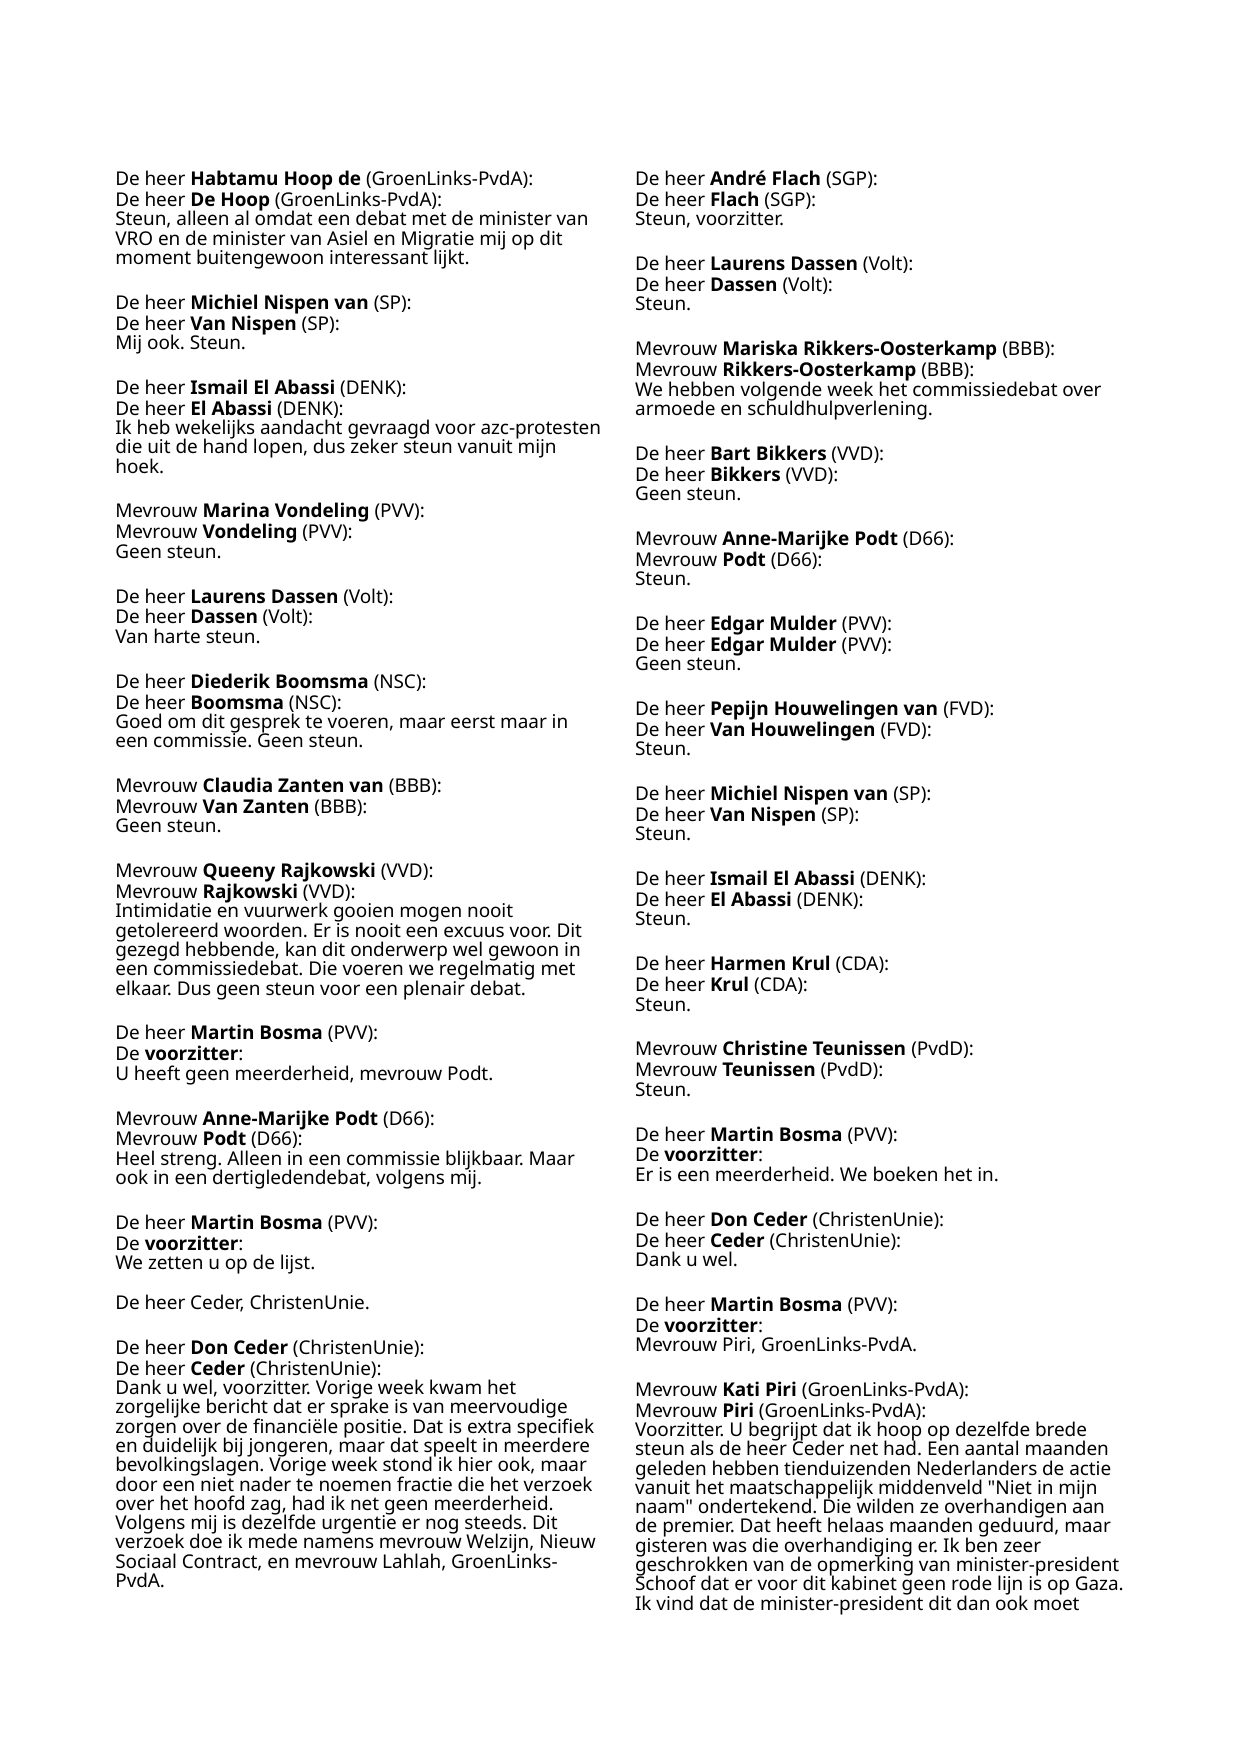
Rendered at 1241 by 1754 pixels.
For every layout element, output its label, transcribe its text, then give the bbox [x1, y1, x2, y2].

text De heer Dassen (Volt): [115, 608, 605, 628]
text Mevrouw Queeny Rajkowski (VVD): [115, 857, 605, 883]
text De heer Krul (CDA): [635, 976, 1125, 996]
text Mevrouw Christine Teunissen (PvdD): [635, 1036, 1125, 1061]
text Steun. [635, 825, 1125, 844]
text De heer Harmen Krul (CDA): [635, 951, 1125, 976]
text De heer Laurens Dassen (Volt): [635, 250, 1125, 276]
text Geen steun. [115, 817, 605, 837]
text Mevrouw Kati Piri (GroenLinks-PvdA): [635, 1376, 1125, 1402]
text De heer Van Nispen (SP): [635, 806, 1125, 825]
text De heer Ismail El Abassi (DENK): [115, 374, 605, 400]
text De voorzitter: [115, 1235, 605, 1254]
text Mevrouw Anne-Marijke Podt (D66): [635, 525, 1125, 551]
text Intimidatie en vuurwerk gooien mogen nooit getolereerd woorden. Er is nooit een excuus voor. Dit gezegd hebbende, kan dit onderwerp wel gewoon in een commissiedebat. Die voeren we regelmatig met elkaar. Dus geen steun voor een plenair debat. [115, 902, 605, 999]
text Mij ook. Steun. [115, 334, 605, 353]
text De heer Diederik Boomsma (NSC): [115, 668, 605, 694]
text Steun. [635, 570, 1125, 589]
text De heer Habtamu Hoop de (GroenLinks-PvdA): [115, 165, 605, 191]
text De heer Dassen (Volt): [635, 276, 1125, 295]
text Geen steun. [635, 485, 1125, 504]
text De heer Pepijn Houwelingen van (FVD): [635, 695, 1125, 721]
text De heer Ceder, ChristenUnie. [115, 1294, 605, 1313]
text Mevrouw Piri (GroenLinks-PvdA): [635, 1402, 1125, 1421]
text De heer Martin Bosma (PVV): [115, 1019, 605, 1045]
text Mevrouw Podt (D66): [115, 1130, 605, 1150]
text De heer Flach (SGP): [635, 191, 1125, 210]
text Steun, alleen al omdat een debat met de minister van VRO en de minister van Asiel en Migratie mij op dit moment buitengewoon interessant lijkt. [115, 210, 605, 268]
text Mevrouw Rikkers-Oosterkamp (BBB): [635, 361, 1125, 381]
text De heer Ceder (ChristenUnie): [635, 1232, 1125, 1251]
text De voorzitter: [635, 1146, 1125, 1166]
text De heer Edgar Mulder (PVV): [635, 610, 1125, 636]
text Steun. [635, 1081, 1125, 1100]
text De heer André Flach (SGP): [635, 165, 1125, 191]
text De heer Don Ceder (ChristenUnie): [115, 1334, 605, 1360]
text De heer Laurens Dassen (Volt): [115, 583, 605, 608]
text De heer Martin Bosma (PVV): [115, 1209, 605, 1235]
text Mevrouw Vondeling (PVV): [115, 523, 605, 543]
text De heer El Abassi (DENK): [635, 891, 1125, 910]
text De heer El Abassi (DENK): [115, 400, 605, 419]
text Geen steun. [635, 655, 1125, 674]
text De heer Edgar Mulder (PVV): [635, 636, 1125, 655]
text De heer Martin Bosma (PVV): [635, 1121, 1125, 1146]
text De heer Ismail El Abassi (DENK): [635, 865, 1125, 891]
text Steun. [635, 295, 1125, 315]
text Mevrouw Claudia Zanten van (BBB): [115, 772, 605, 798]
text Mevrouw Mariska Rikkers-Oosterkamp (BBB): [635, 336, 1125, 361]
text Steun. [635, 996, 1125, 1015]
text De heer Michiel Nispen van (SP): [635, 780, 1125, 806]
text Mevrouw Marina Vondeling (PVV): [115, 498, 605, 523]
text De heer De Hoop (GroenLinks-PvdA): [115, 191, 605, 210]
text Heel streng. Alleen in een commissie blijkbaar. Maar ook in een dertigledendebat, volgens mij. [115, 1150, 605, 1188]
text Mevrouw Rajkowski (VVD): [115, 883, 605, 902]
text Er is een meerderheid. We boeken het in. [635, 1166, 1125, 1185]
text We hebben volgende week het commissiedebat over armoede en schuldhulpverlening. [635, 381, 1125, 419]
text De heer Van Nispen (SP): [115, 315, 605, 334]
text De heer Bikkers (VVD): [635, 466, 1125, 485]
text Dank u wel, voorzitter. Vorige week kwam het zorgelijke bericht dat er sprake is van meervoudige zorgen over de financiële positie. Dat is extra specifiek en duidelijk bij jongeren, maar dat speelt in meerdere bevolkingslagen. Vorige week stond ik hier ook, maar door een niet nader te noemen fractie die het verzoek over het hoofd zag, had ik net geen meerderheid. Volgens mij is dezelfde urgentie er nog steeds. Dit verzoek doe ik mede namens mevrouw Welzijn, Nieuw Sociaal Contract, en mevrouw Lahlah, GroenLinks-PvdA. [115, 1379, 605, 1591]
text Steun, voorzitter. [635, 210, 1125, 229]
text De heer Martin Bosma (PVV): [635, 1291, 1125, 1317]
text Geen steun. [115, 543, 605, 562]
text De heer Ceder (ChristenUnie): [115, 1360, 605, 1379]
text Van harte steun. [115, 628, 605, 647]
text De heer Boomsma (NSC): [115, 694, 605, 713]
text Dank u wel. [635, 1251, 1125, 1270]
text De heer Bart Bikkers (VVD): [635, 440, 1125, 466]
text Mevrouw Teunissen (PvdD): [635, 1061, 1125, 1081]
text U heeft geen meerderheid, mevrouw Podt. [115, 1064, 605, 1084]
text De voorzitter: [115, 1045, 605, 1064]
text De heer Van Houwelingen (FVD): [635, 721, 1125, 740]
text Goed om dit gesprek te voeren, maar eerst maar in een commissie. Geen steun. [115, 713, 605, 751]
text De voorzitter: [635, 1317, 1125, 1336]
text De heer Don Ceder (ChristenUnie): [635, 1206, 1125, 1232]
text We zetten u op de lijst. [115, 1254, 605, 1273]
text Steun. [635, 740, 1125, 759]
text Mevrouw Anne-Marijke Podt (D66): [115, 1105, 605, 1130]
text Ik heb wekelijks aandacht gevraagd voor azc-protesten die uit de hand lopen, dus zeker steun vanuit mijn hoek. [115, 419, 605, 477]
text De heer Michiel Nispen van (SP): [115, 289, 605, 315]
text Mevrouw Podt (D66): [635, 551, 1125, 570]
text Steun. [635, 910, 1125, 930]
text Mevrouw Piri, GroenLinks-PvdA. [635, 1336, 1125, 1355]
text Voorzitter. U begrijpt dat ik hoop op dezelfde brede steun als de heer Ceder net had. Een aantal maanden geleden hebben tienduizenden Nederlanders de actie vanuit het maatschappelijk middenveld "Niet in mijn naam" ondertekend. Die wilden ze overhandigen aan de premier. Dat heeft helaas maanden geduurd, maar gisteren was die overhandiging er. Ik ben zeer geschrokken van de opmerking van minister-president Schoof dat er voor dit kabinet geen rode lijn is op Gaza. Ik vind dat de minister-president dit dan ook moet [635, 1421, 1125, 1614]
text Mevrouw Van Zanten (BBB): [115, 798, 605, 817]
